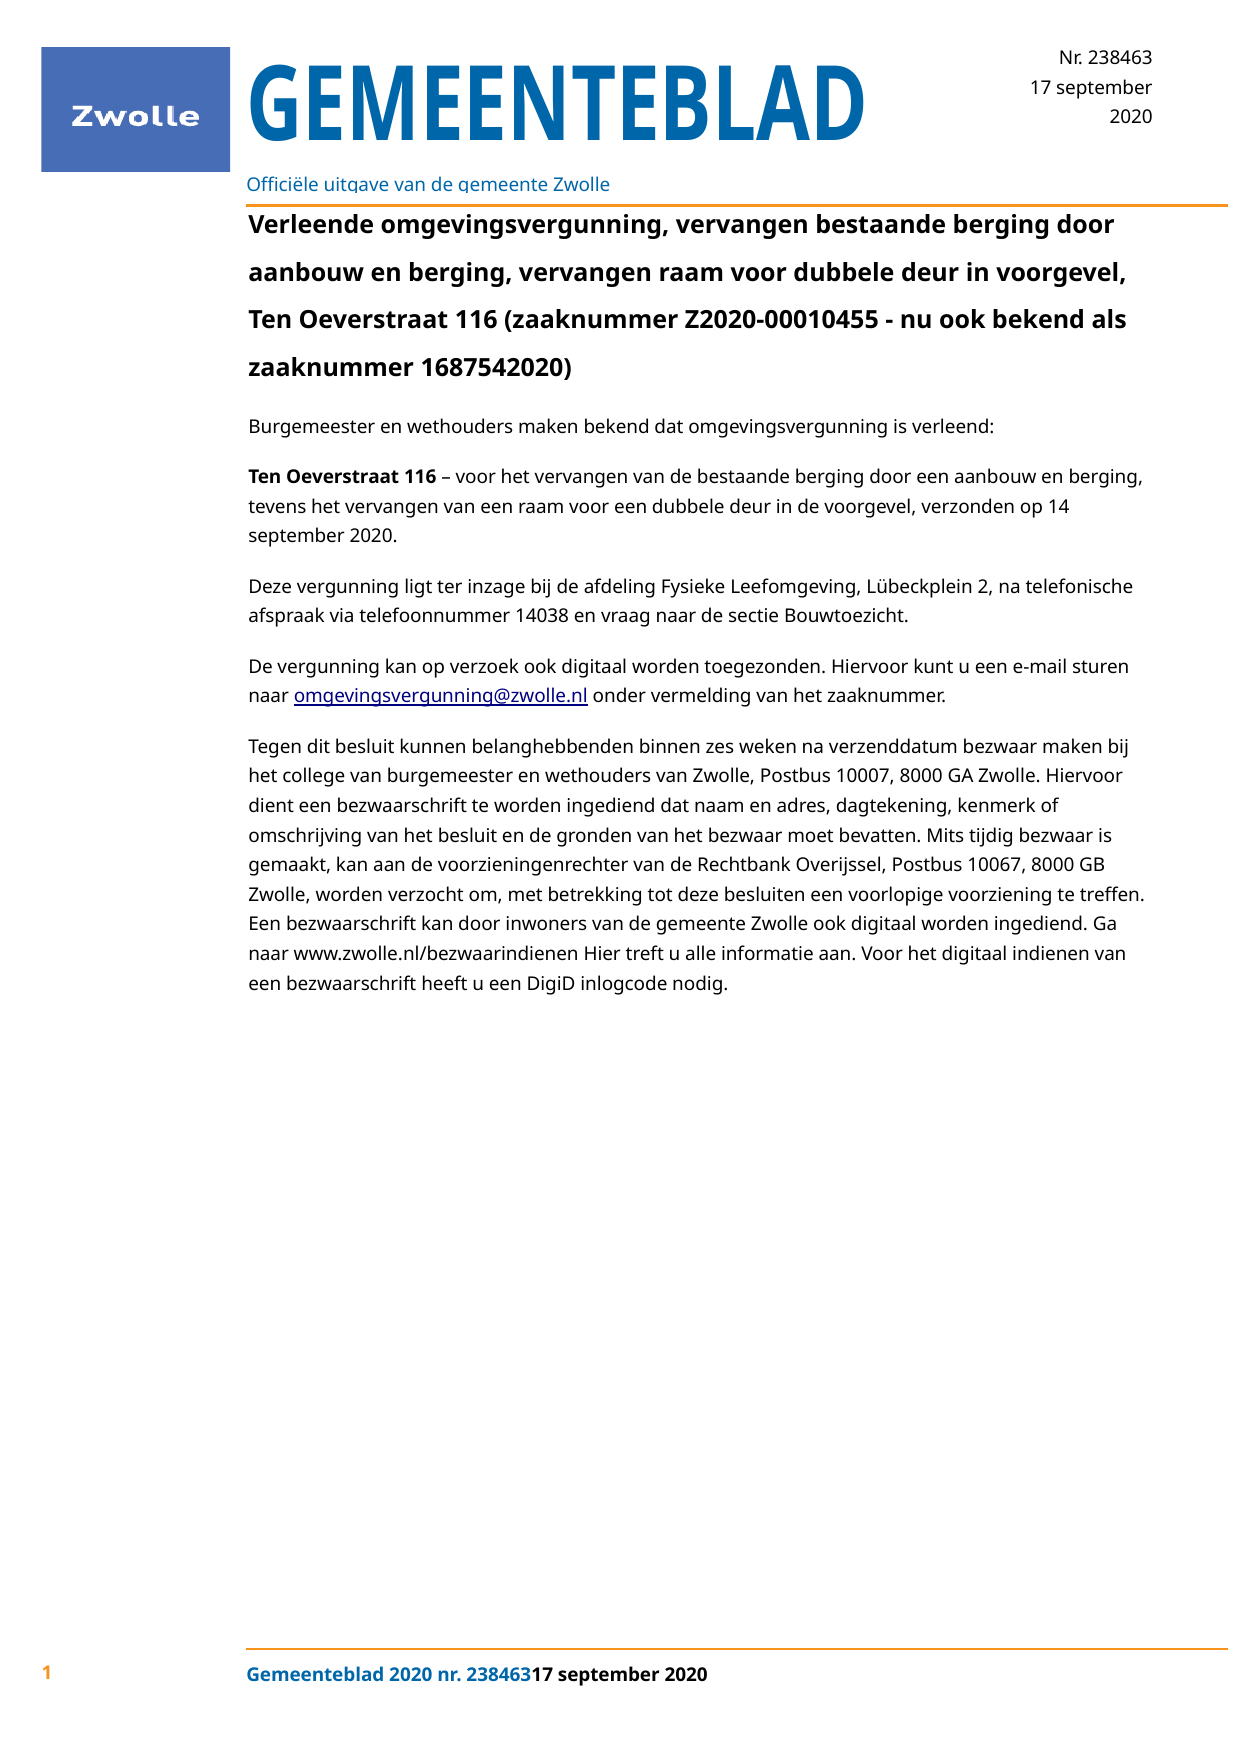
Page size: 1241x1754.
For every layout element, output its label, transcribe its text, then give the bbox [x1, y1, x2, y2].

picture [41, 47, 231, 172]
text Ten Oeverstraat 116 – voor het vervangen van de bestaande berging door een aanbouw en berging, tevens het vervangen van een raam voor een dubbele deur in de voorgevel, verzonden op 14 september 2020. [248, 463, 1152, 548]
text Verleende omgevingsvergunning, vervangen bestaande berging door aanbouw en berging, vervangen raam voor dubbele deur in voorgevel, Ten Oeverstraat 116 (zaaknummer Z2020-00010455 - nu ook bekend als zaaknummer 1687542020) [248, 207, 1152, 384]
text Tegen dit besluit kunnen belanghebbenden binnen zes weken na verzenddatum bezwaar maken bij het college van burgemeester en wethouders van Zwolle, Postbus 10007, 8000 GA Zwolle. Hiervoor dient een bezwaarschrift te worden ingediend dat naam en adres, dagtekening, kenmerk of omschrijving van het besluit en de gronden van het bezwaar moet bevatten. Mits tijdig bezwaar is gemaakt, kan aan de voorzieningenrechter van de Rechtbank Overijssel, Postbus 10067, 8000 GB Zwolle, worden verzocht om, met betrekking tot deze besluiten een voorlopige voorziening te treffen. Een bezwaarschrift kan door inwoners van de gemeente Zwolle ook digitaal worden ingediend. Ga naar www.zwolle.nl/bezwaarindienen Hier treft u alle informatie aan. Voor het digitaal indienen van een bezwaarschrift heeft u een DigiD inlogcode nodig. [248, 733, 1152, 996]
text De vergunning kan op verzoek ook digitaal worden toegezonden. Hiervoor kunt u een e-mail sturen naar omgevingsvergunning@zwolle.nl onder vermelding van het zaaknummer. [248, 653, 1152, 708]
text Burgemeester en wethouders maken bekend dat omgevingsvergunning is verleend: [248, 413, 1152, 439]
text Deze vergunning ligt ter inzage bij de afdeling Fysieke Leefomgeving, Lübeckplein 2, na telefonische afspraak via telefoonnummer 14038 en vraag naar de sectie Bouwtoezicht. [248, 573, 1152, 628]
